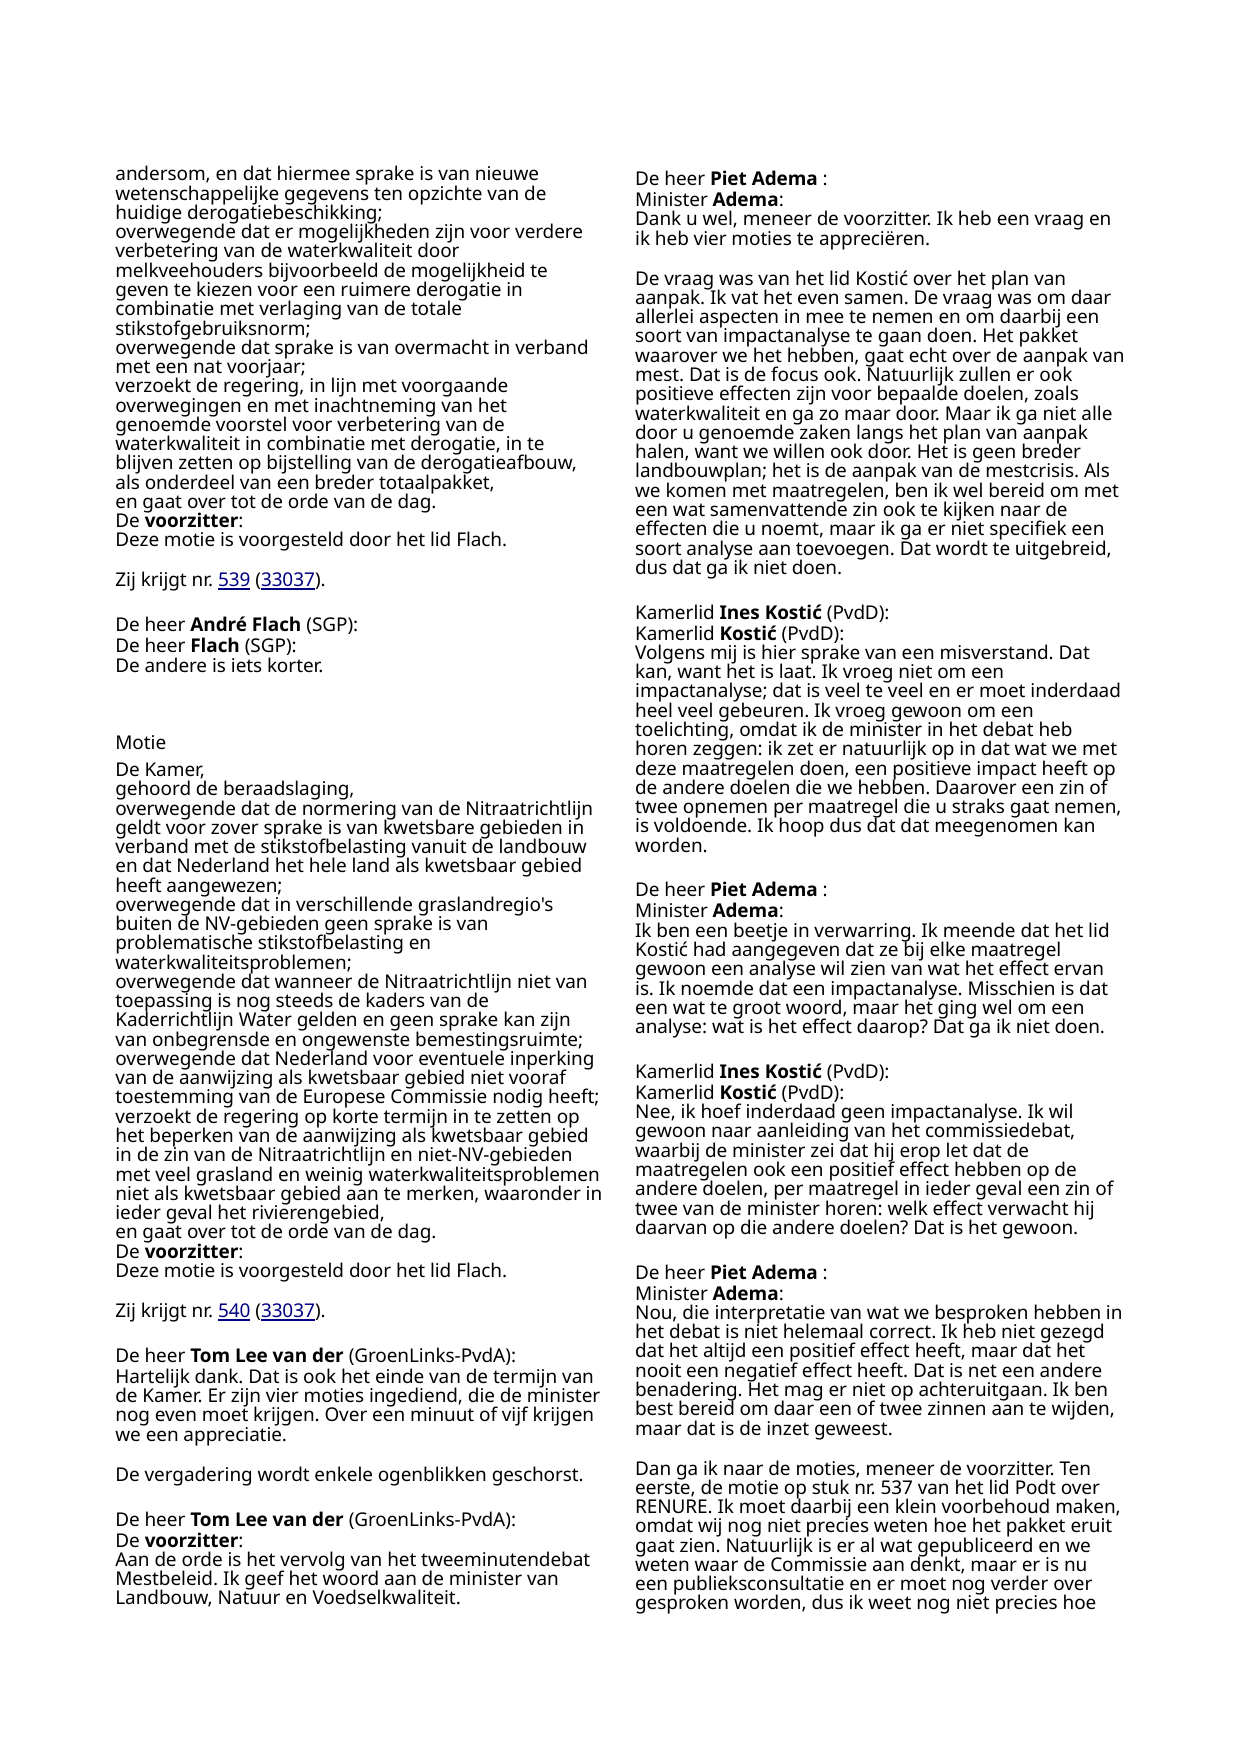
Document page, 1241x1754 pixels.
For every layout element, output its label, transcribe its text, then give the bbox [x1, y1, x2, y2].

text Kamerlid Ines Kostić (PvdD): [635, 1058, 1125, 1084]
text Minister Adema: [635, 191, 1125, 210]
text De voorzitter: [115, 1532, 605, 1551]
text Ik ben een beetje in verwarring. Ik meende dat het lid Kostić had aangegeven dat ze bij elke maatregel gewoon een analyse wil zien van wat het effect ervan is. Ik noemde dat een impactanalyse. Misschien is dat een wat te groot woord, maar het ging wel om een analyse: wat is het effect daarop? Dat ga ik niet doen. [635, 922, 1125, 1037]
text Zij krijgt nr. 540 (33037). [115, 1302, 605, 1321]
text overwegende dat wanneer de Nitraatrichtlijn niet van toepassing is nog steeds de kaders van de Kaderrichtlijn Water gelden en geen sprake kan zijn van onbegrensde en ongewenste bemestingsruimte; [115, 973, 605, 1050]
text overwegende dat er mogelijkheden zijn voor verdere verbetering van de waterkwaliteit door melkveehouders bijvoorbeeld de mogelijkheid te geven te kiezen voor een ruimere derogatie in combinatie met verlaging van de totale stikstofgebruiksnorm; [115, 223, 605, 339]
text De vergadering wordt enkele ogenblikken geschorst. [115, 1466, 605, 1485]
text Dan ga ik naar de moties, meneer de voorzitter. Ten eerste, de motie op stuk nr. 537 van het lid Podt over RENURE. Ik moet daarbij een klein voorbehoud maken, omdat wij nog niet precies weten hoe het pakket eruit gaat zien. Natuurlijk is er al wat gepubliceerd en we weten waar de Commissie aan denkt, maar er is nu een publieksconsultatie en er moet nog verder over gesproken worden, dus ik weet nog niet precies hoe [635, 1459, 1125, 1614]
text Aan de orde is het vervolg van het tweeminutendebat Mestbeleid. Ik geef het woord aan de minister van Landbouw, Natuur en Voedselkwaliteit. [115, 1551, 605, 1609]
text Dank u wel, meneer de voorzitter. Ik heb een vraag en ik heb vier moties te appreciëren. [635, 210, 1125, 249]
text Motie [115, 729, 605, 755]
text De voorzitter: [115, 1243, 605, 1262]
text De heer Tom Lee van der (GroenLinks-PvdA): [115, 1342, 605, 1368]
text verzoekt de regering, in lijn met voorgaande overwegingen en met inachtneming van het genoemde voorstel voor verbetering van de waterkwaliteit in combinatie met derogatie, in te blijven zetten op bijstelling van de derogatieafbouw, als onderdeel van een breder totaalpakket, [115, 377, 605, 493]
text overwegende dat sprake is van overmacht in verband met een nat voorjaar; [115, 339, 605, 377]
text De heer André Flach (SGP): [115, 612, 605, 637]
text Kamerlid Kostić (PvdD): [635, 624, 1125, 644]
text De andere is iets korter. [115, 657, 605, 676]
text Volgens mij is hier sprake van een misverstand. Dat kan, want het is laat. Ik vroeg niet om een impactanalyse; dat is veel te veel en er moet inderdaad heel veel gebeuren. Ik vroeg gewoon om een toelichting, omdat ik de minister in het debat heb horen zeggen: ik zet er natuurlijk op in dat wat we met deze maatregelen doen, een positieve impact heeft op de andere doelen die we hebben. Daarover een zin of twee opnemen per maatregel die u straks gaat nemen, is voldoende. Ik hoop dus dat dat meegenomen kan worden. [635, 644, 1125, 856]
text De heer Piet Adema : [635, 165, 1125, 191]
text Nee, ik hoef inderdaad geen impactanalyse. Ik wil gewoon naar aanleiding van het commissiedebat, waarbij de minister zei dat hij erop let dat de maatregelen ook een positief effect hebben op de andere doelen, per maatregel in ieder geval een zin of twee van de minister horen: welk effect verwacht hij daarvan op die andere doelen? Dat is het gewoon. [635, 1103, 1125, 1238]
text en gaat over tot de orde van de dag. [115, 493, 605, 512]
text overwegende dat de normering van de Nitraatrichtlijn geldt voor zover sprake is van kwetsbare gebieden in verband met de stikstofbelasting vanuit de landbouw en dat Nederland het hele land als kwetsbaar gebied heeft aangewezen; [115, 799, 605, 896]
text overwegende dat Nederland voor eventuele inperking van de aanwijzing als kwetsbaar gebied niet vooraf toestemming van de Europese Commissie nodig heeft; [115, 1050, 605, 1108]
text Minister Adema: [635, 902, 1125, 922]
text verzoekt de regering op korte termijn in te zetten op het beperken van de aanwijzing als kwetsbaar gebied in de zin van de Nitraatrichtlijn en niet-NV-gebieden met veel grasland en weinig waterkwaliteitsproblemen niet als kwetsbaar gebied aan te merken, waaronder in ieder geval het rivierengebied, [115, 1108, 605, 1223]
text Minister Adema: [635, 1284, 1125, 1304]
text De heer Flach (SGP): [115, 637, 605, 657]
text andersom, en dat hiermee sprake is van nieuwe wetenschappelijke gegevens ten opzichte van de huidige derogatiebeschikking; [115, 165, 605, 223]
text Deze motie is voorgesteld door het lid Flach. [115, 531, 605, 551]
text Deze motie is voorgesteld door het lid Flach. [115, 1262, 605, 1281]
text De vraag was van het lid Kostić over het plan van aanpak. Ik vat het even samen. De vraag was om daar allerlei aspecten in mee te nemen en om daarbij een soort van impactanalyse te gaan doen. Het pakket waarover we het hebben, gaat echt over de aanpak van mest. Dat is de focus ook. Natuurlijk zullen er ook positieve effecten zijn voor bepaalde doelen, zoals waterkwaliteit en ga zo maar door. Maar ik ga niet alle door u genoemde zaken langs het plan van aanpak halen, want we willen ook door. Het is geen breder landbouwplan; het is de aanpak van de mestcrisis. Als we komen met maatregelen, ben ik wel bereid om met een wat samenvattende zin ook te kijken naar de effecten die u noemt, maar ik ga er niet specifiek een soort analyse aan toevoegen. Dat wordt te uitgebreid, dus dat ga ik niet doen. [635, 270, 1125, 578]
text De voorzitter: [115, 512, 605, 531]
text De heer Tom Lee van der (GroenLinks-PvdA): [115, 1506, 605, 1532]
text Nou, die interpretatie van wat we besproken hebben in het debat is niet helemaal correct. Ik heb niet gezegd dat het altijd een positief effect heeft, maar dat het nooit een negatief effect heeft. Dat is net een andere benadering. Het mag er niet op achteruitgaan. Ik ben best bereid om daar een of twee zinnen aan te wijden, maar dat is de inzet geweest. [635, 1304, 1125, 1439]
text De heer Piet Adema : [635, 877, 1125, 902]
text overwegende dat in verschillende graslandregio's buiten de NV-gebieden geen sprake is van problematische stikstofbelasting en waterkwaliteitsproblemen; [115, 896, 605, 973]
text Hartelijk dank. Dat is ook het einde van de termijn van de Kamer. Er zijn vier moties ingediend, die de minister nog even moet krijgen. Over een minuut of vijf krijgen we een appreciatie. [115, 1368, 605, 1445]
text De heer Piet Adema : [635, 1259, 1125, 1284]
text Kamerlid Kostić (PvdD): [635, 1084, 1125, 1103]
text De Kamer, [115, 761, 605, 780]
text gehoord de beraadslaging, [115, 780, 605, 799]
text Zij krijgt nr. 539 (33037). [115, 571, 605, 591]
text Kamerlid Ines Kostić (PvdD): [635, 599, 1125, 624]
text en gaat over tot de orde van de dag. [115, 1223, 605, 1243]
